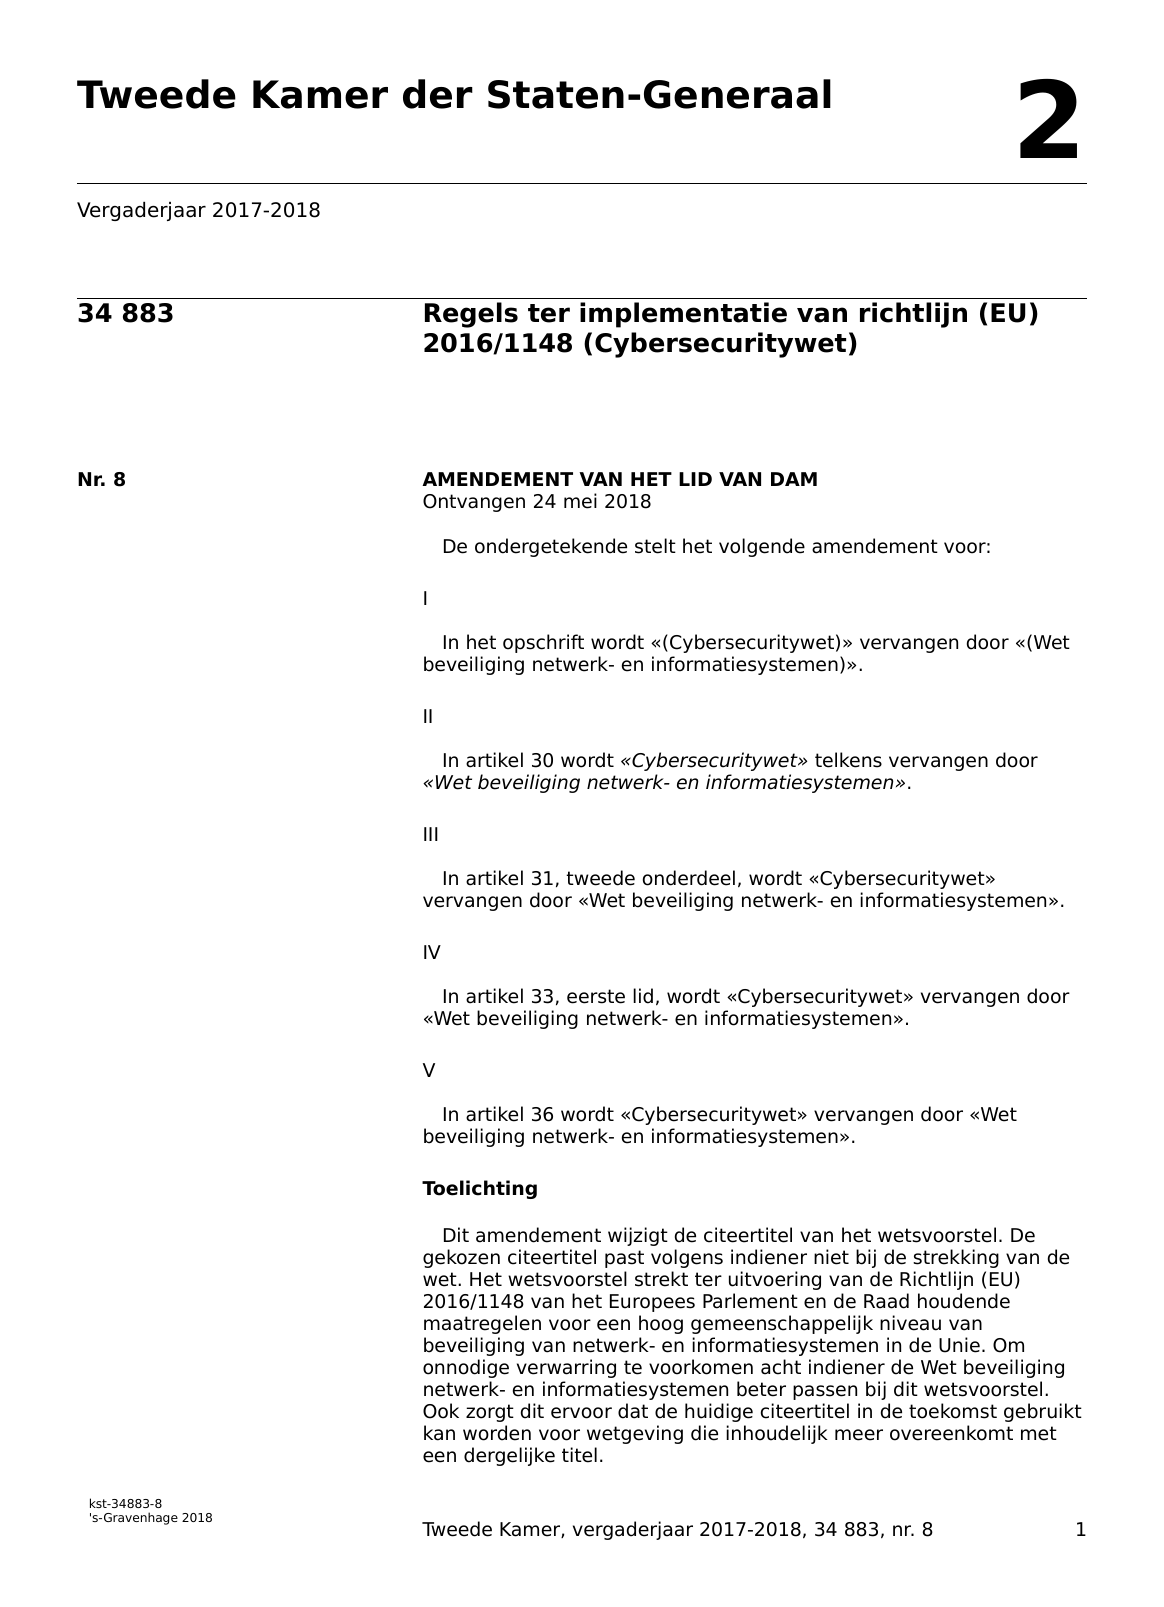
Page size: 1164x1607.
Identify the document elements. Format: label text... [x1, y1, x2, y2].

table_header 2 [886, 59, 1087, 183]
text Dit amendement wijzigt de citeertitel van het wetsvoorstel. De gekozen citeertitel past volgens indiener niet bij de strekking van de wet. Het wetsvoorstel strekt ter uitvoering van de Richtlijn (EU) 2016/1148 van het Europees Parlement en de Raad houdende maatregelen voor een hoog gemeenschappelijk niveau van beveiliging van netwerk- en informatiesystemen in de Unie. Om onnodige verwarring te voorkomen acht indiener de Wet beveiliging netwerk- en informatiesystemen beter passen bij dit wetsvoorstel. Ook zorgt dit ervoor dat de huidige citeertitel in de toekomst gebruikt kan worden voor wetgeving die inhoudelijk meer overeenkomt met een dergelijke titel. [422, 1225, 1087, 1467]
subtitle II [422, 706, 1087, 728]
subtitle Nr. 8 AMENDEMENT VAN HET LID VAN DAM [77, 469, 1087, 491]
subtitle V [422, 1060, 1087, 1082]
text In artikel 36 wordt «Cybersecuritywet» vervangen door «Wet beveiliging netwerk- en informatiesystemen». [422, 1104, 1087, 1148]
table_cell Vergaderjaar 2017-2018 [77, 184, 1087, 298]
text Ontvangen 24 mei 2018 [422, 491, 1087, 513]
text De ondergetekende stelt het volgende amendement voor: [422, 536, 1087, 557]
text kst-34883-8 [88, 1497, 323, 1511]
text In artikel 30 wordt «Cybersecuritywet» telkens vervangen door «Wet beveiliging netwerk- en informatiesystemen». [422, 750, 1087, 794]
text In artikel 33, eerste lid, wordt «Cybersecuritywet» vervangen door «Wet beveiliging netwerk- en informatiesystemen». [422, 986, 1087, 1030]
text 's-Gravenhage 2018 [88, 1511, 323, 1525]
text In artikel 31, tweede onderdeel, wordt «Cybersecuritywet» vervangen door «Wet beveiliging netwerk- en informatiesystemen». [422, 868, 1087, 912]
subtitle Toelichting [422, 1178, 1087, 1200]
table_header Tweede Kamer der Staten-Generaal [77, 59, 886, 183]
subtitle 34 883 Regels ter implementatie van richtlijn (EU) 2016/1148 (Cybersecuritywet) [77, 299, 1087, 358]
subtitle III [422, 824, 1087, 846]
text In het opschrift wordt «(Cybersecuritywet)» vervangen door «(Wet beveiliging netwerk- en informatiesystemen)». [422, 632, 1087, 676]
subtitle I [422, 587, 1087, 609]
subtitle IV [422, 942, 1087, 964]
